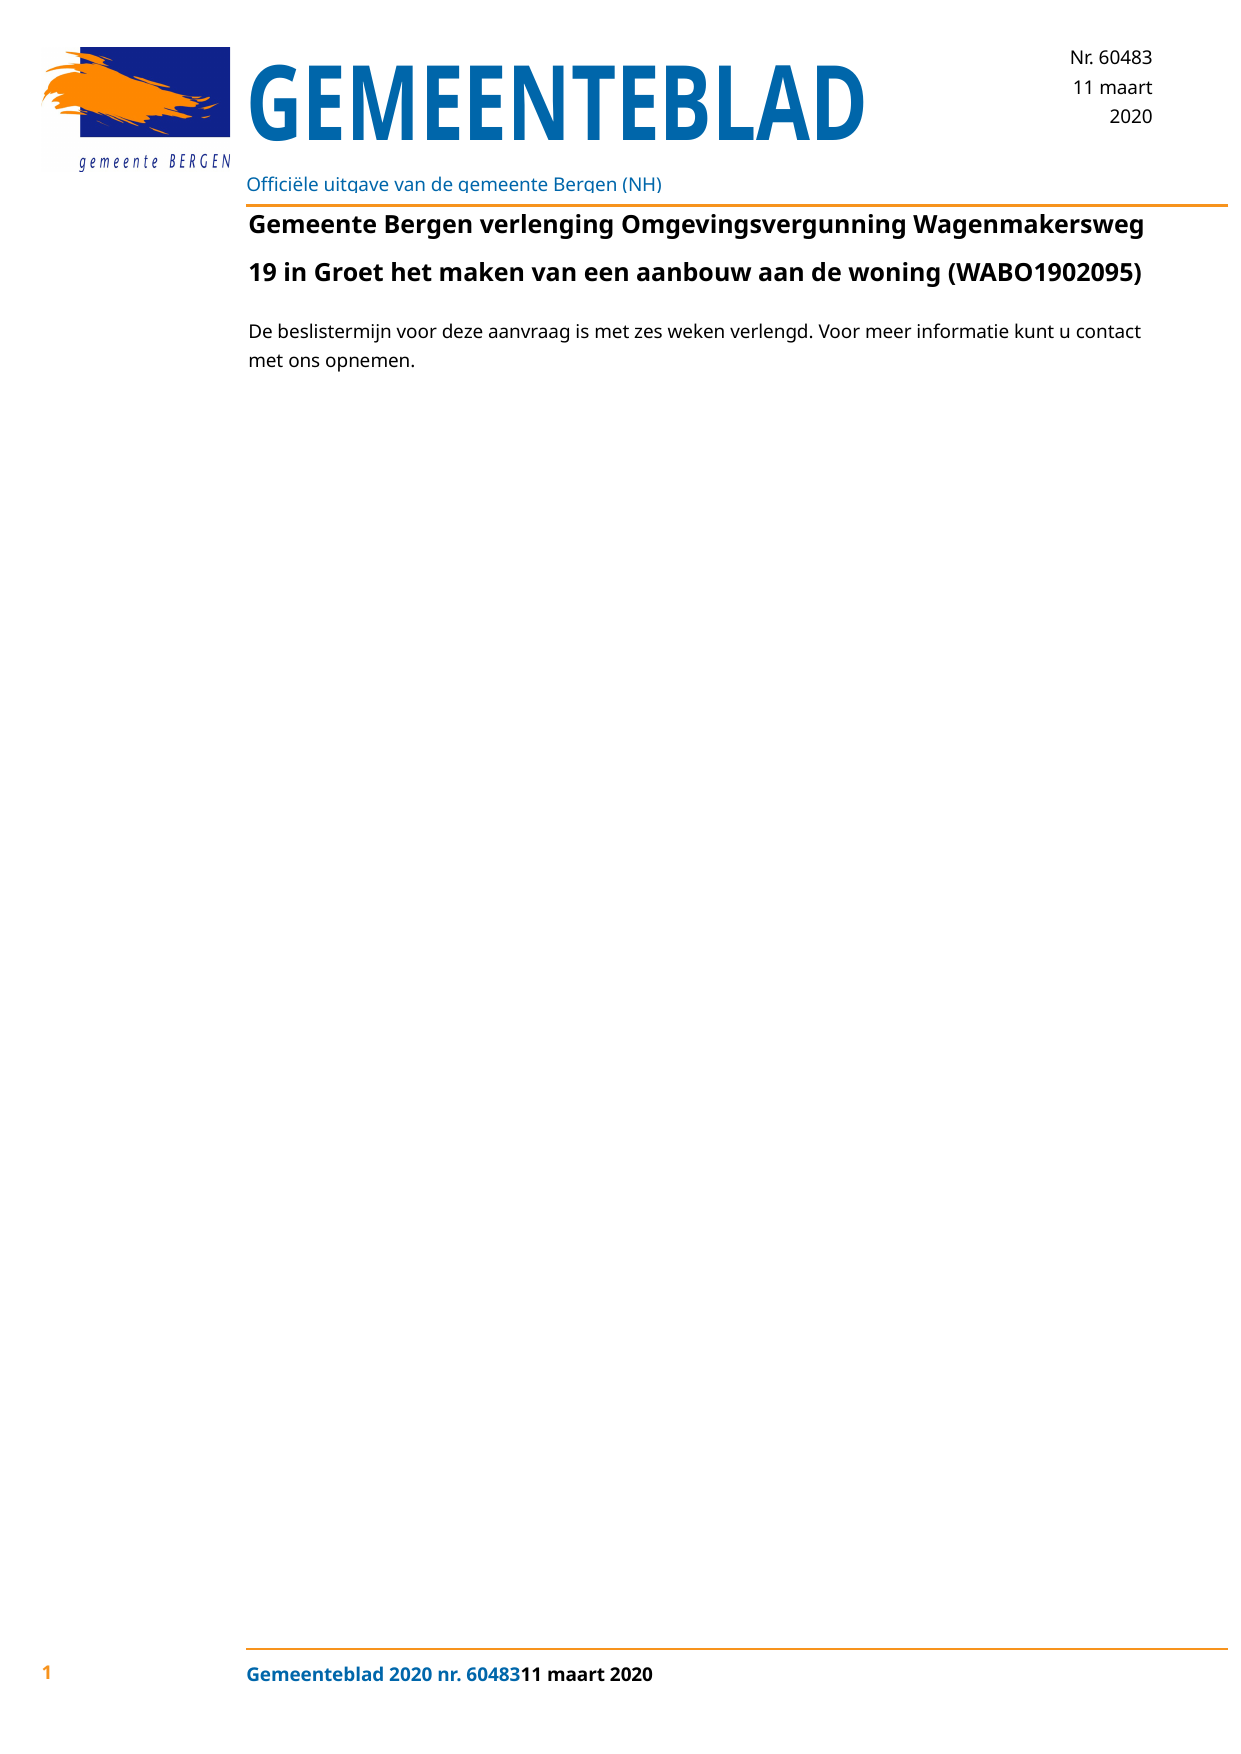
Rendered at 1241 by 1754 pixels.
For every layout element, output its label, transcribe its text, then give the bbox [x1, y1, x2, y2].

text Gemeente Bergen verlenging Omgevingsvergunning Wagenmakersweg 19 in Groet het maken van een aanbouw aan de woning (WABO1902095) [248, 207, 1152, 288]
text De beslistermijn voor deze aanvraag is met zes weken verlengd. Voor meer informatie kunt u contact met ons opnemen. [248, 318, 1152, 373]
picture [41, 47, 231, 172]
